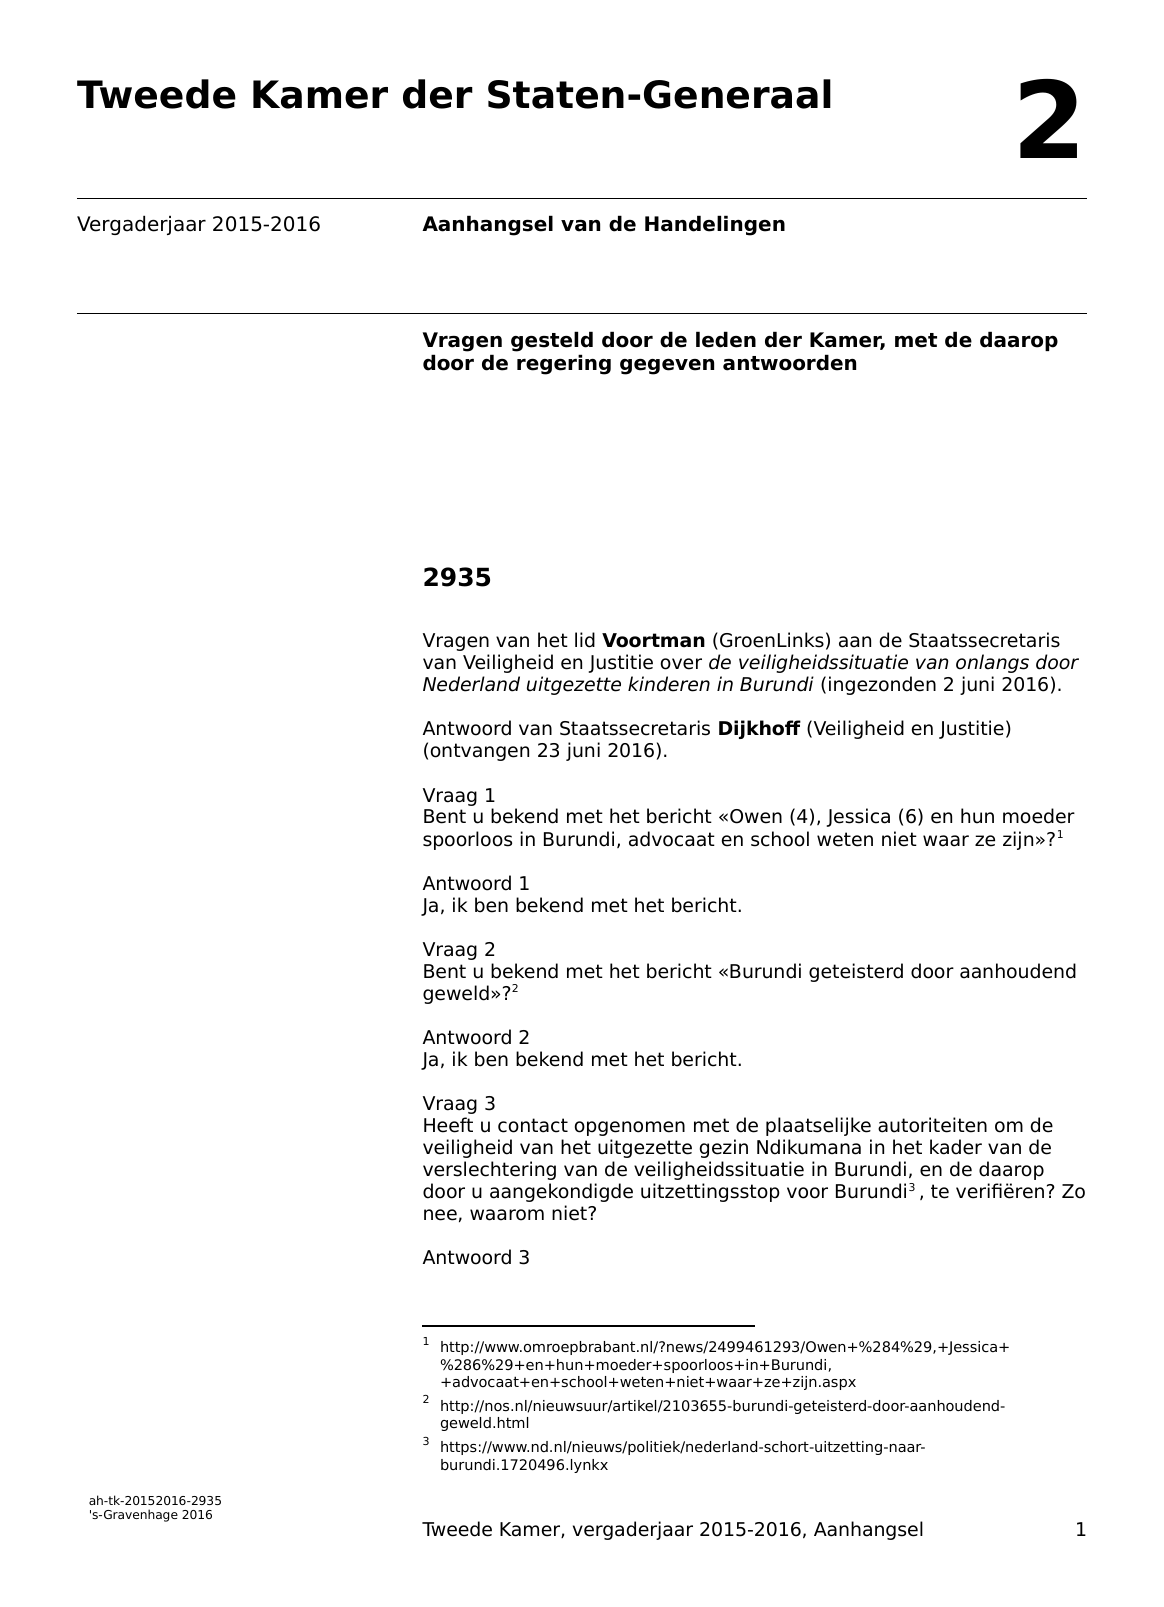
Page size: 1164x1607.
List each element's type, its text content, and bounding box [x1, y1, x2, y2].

table_cell Vergaderjaar 2015-2016 [77, 199, 422, 313]
text Antwoord 1 [422, 873, 1087, 894]
text Vraag 2 [422, 939, 1087, 961]
table_cell Vragen gesteld door de leden der Kamer, met de daarop door de regering gegeven antwoorden [422, 314, 1087, 375]
text 's-Gravenhage 2016 [88, 1508, 323, 1522]
text 2935 [422, 563, 1087, 592]
text Ja, ik ben bekend met het bericht. [422, 1049, 1087, 1071]
table_cell [77, 314, 422, 375]
text Vraag 3 [422, 1093, 1087, 1115]
text Ja, ik ben bekend met het bericht. [422, 894, 1087, 917]
text Bent u bekend met het bericht «Owen (4), Jessica (6) en hun moeder spoorloos in Burundi, advocaat en school weten niet waar ze zijn»? [422, 806, 1087, 850]
text https://www.nd.nl/nieuws/politiek/nederland-schort-uitzetting-naar-burundi.1720496.lynkx [422, 1435, 1087, 1474]
text Bent u bekend met het bericht «Burundi geteisterd door aanhoudend geweld»? [422, 961, 1087, 1005]
text ah-tk-20152016-2935 [88, 1494, 323, 1508]
text Heeft u contact opgenomen met de plaatselijke autoriteiten om de veiligheid van het uitgezette gezin Ndikumana in het kader van de verslechtering van de veiligheidssituatie in Burundi, en de daarop door u aangekondigde uitzettingsstop voor Burundi, te verifiëren? Zo nee, waarom niet? [422, 1115, 1087, 1225]
text http://nos.nl/nieuwsuur/artikel/2103655-burundi-geteisterd-door-aanhoudend-geweld.html [422, 1393, 1087, 1432]
text http://www.omroepbrabant.nl/?news/2499461293/Owen+%284%29,+Jessica+%286%29+en+hun+moeder+spoorloos+in+Burundi,+advocaat+en+school+weten+niet+waar+ze+zijn.aspx [422, 1335, 1087, 1391]
text Antwoord van Staatssecretaris Dijkhoff (Veiligheid en Justitie) (ontvangen 23 juni 2016). [422, 718, 1087, 762]
text Vraag 1 [422, 784, 1087, 806]
text Antwoord 3 [422, 1247, 1087, 1269]
table_header Tweede Kamer der Staten-Generaal [77, 59, 886, 198]
text Vragen van het lid Voortman (GroenLinks) aan de Staatssecretaris van Veiligheid en Justitie over de veiligheidssituatie van onlangs door Nederland uitgezette kinderen in Burundi (ingezonden 2 juni 2016). [422, 630, 1087, 696]
table_header 2 [886, 59, 1087, 198]
text Antwoord 2 [422, 1027, 1087, 1049]
table_cell Aanhangsel van de Handelingen [422, 199, 1087, 313]
